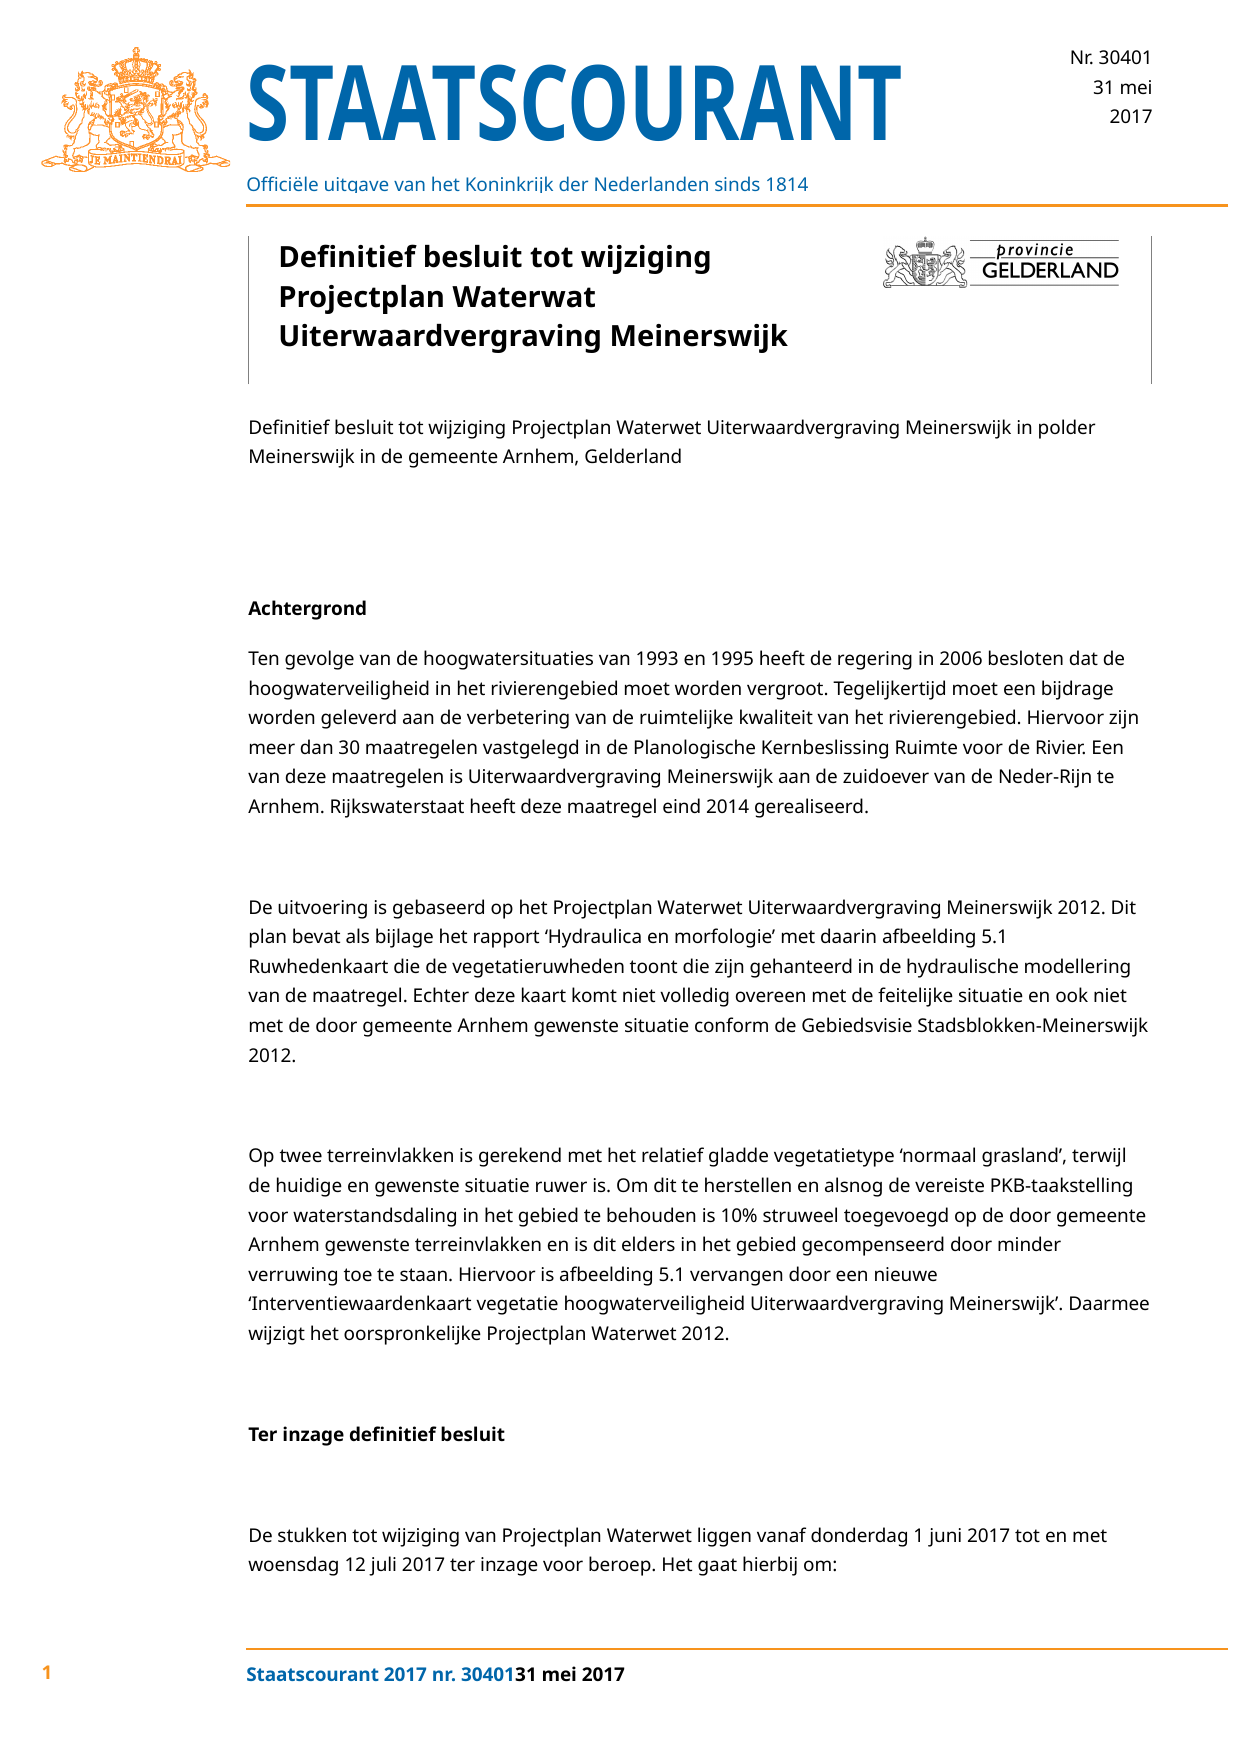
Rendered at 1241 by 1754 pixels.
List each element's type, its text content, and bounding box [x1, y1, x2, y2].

picture [41, 47, 231, 172]
text Ter inzage definitief besluit [248, 1421, 1152, 1447]
picture [882, 236, 1119, 290]
text De uitvoering is gebaseerd op het Projectplan Waterwet Uiterwaardvergraving Meinerswijk 2012. Dit plan bevat als bijlage het rapport ‘Hydraulica en morfologie’ met daarin afbeelding 5.1 Ruwhedenkaart die de vegetatieruwheden toont die zijn gehanteerd in de hydraulische modellering van de maatregel. Echter deze kaart komt niet volledig overeen met de feitelijke situatie en ook niet met de door gemeente Arnhem gewenste situatie conform de Gebiedsvisie Stadsblokken-Meinerswijk 2012. [248, 894, 1152, 1068]
text Achtergrond [248, 595, 1152, 621]
table_header [850, 236, 1151, 384]
text De stukken tot wijziging van Projectplan Waterwet liggen vanaf donderdag 1 juni 2017 tot en met woensdag 12 juli 2017 ter inzage voor beroep. Het gaat hierbij om: [248, 1522, 1152, 1577]
table_header Definitief besluit tot wijziging Projectplan Waterwat Uiterwaardvergraving Meinerswijk [249, 236, 850, 384]
text Op twee terreinvlakken is gerekend met het relatief gladde vegetatietype ‘normaal grasland’, terwijl de huidige en gewenste situatie ruwer is. Om dit te herstellen en alsnog de vereiste PKB-taakstelling voor waterstandsdaling in het gebied te behouden is 10% struweel toegevoegd op de door gemeente Arnhem gewenste terreinvlakken en is dit elders in het gebied gecompenseerd door minder verruwing toe te staan. Hiervoor is afbeelding 5.1 vervangen door een nieuwe ‘Interventiewaardenkaart vegetatie hoogwaterveiligheid Uiterwaardvergraving Meinerswijk’. Daarmee wijzigt het oorspronkelijke Projectplan Waterwet 2012. [248, 1143, 1152, 1346]
text Ten gevolge van de hoogwatersituaties van 1993 en 1995 heeft de regering in 2006 besloten dat de hoogwaterveiligheid in het rivierengebied moet worden vergroot. Tegelijkertijd moet een bijdrage worden geleverd aan de verbetering van de ruimtelijke kwaliteit van het rivierengebied. Hiervoor zijn meer dan 30 maatregelen vastgelegd in de Planologische Kernbeslissing Ruimte voor de Rivier. Een van deze maatregelen is Uiterwaardvergraving Meinerswijk aan de zuidoever van de Neder-Rijn te Arnhem. Rijkswaterstaat heeft deze maatregel eind 2014 gerealiseerd. [248, 645, 1152, 819]
text Definitief besluit tot wijziging Projectplan Waterwet Uiterwaardvergraving Meinerswijk in polder Meinerswijk in de gemeente Arnhem, Gelderland [248, 414, 1152, 469]
